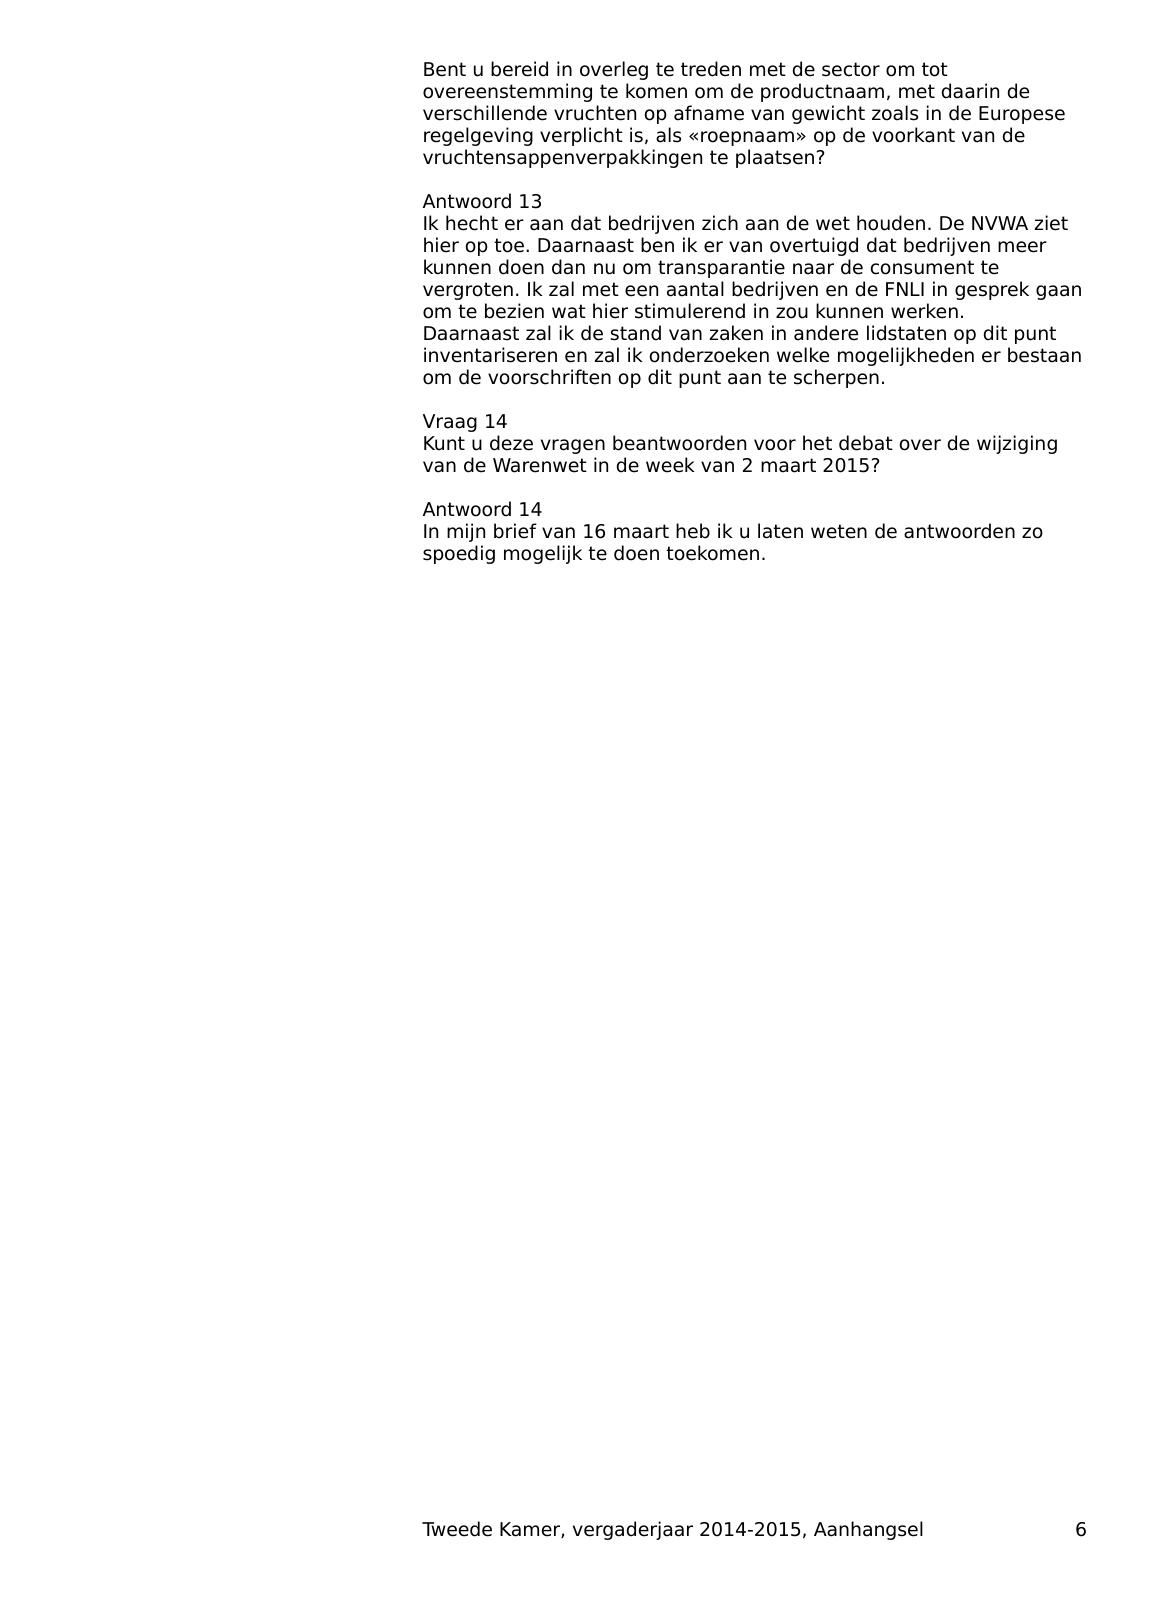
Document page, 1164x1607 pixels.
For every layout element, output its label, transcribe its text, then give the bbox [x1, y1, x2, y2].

text Daarnaast zal ik de stand van zaken in andere lidstaten op dit punt inventariseren en zal ik onderzoeken welke mogelijkheden er bestaan om de voorschriften op dit punt aan te scherpen. [422, 323, 1087, 389]
text Vraag 14 [422, 411, 1087, 433]
text Antwoord 14 [422, 499, 1087, 521]
text Bent u bereid in overleg te treden met de sector om tot overeenstemming te komen om de productnaam, met daarin de verschillende vruchten op afname van gewicht zoals in de Europese regelgeving verplicht is, als «roepnaam» op de voorkant van de vruchtensappenverpakkingen te plaatsen? [422, 59, 1087, 169]
text Kunt u deze vragen beantwoorden voor het debat over de wijziging van de Warenwet in de week van 2 maart 2015? [422, 433, 1087, 477]
text Antwoord 13 [422, 191, 1087, 213]
text Ik hecht er aan dat bedrijven zich aan de wet houden. De NVWA ziet hier op toe. Daarnaast ben ik er van overtuigd dat bedrijven meer kunnen doen dan nu om transparantie naar de consument te vergroten. Ik zal met een aantal bedrijven en de FNLI in gesprek gaan om te bezien wat hier stimulerend in zou kunnen werken. [422, 213, 1087, 323]
text In mijn brief van 16 maart heb ik u laten weten de antwoorden zo spoedig mogelijk te doen toekomen. [422, 521, 1087, 565]
